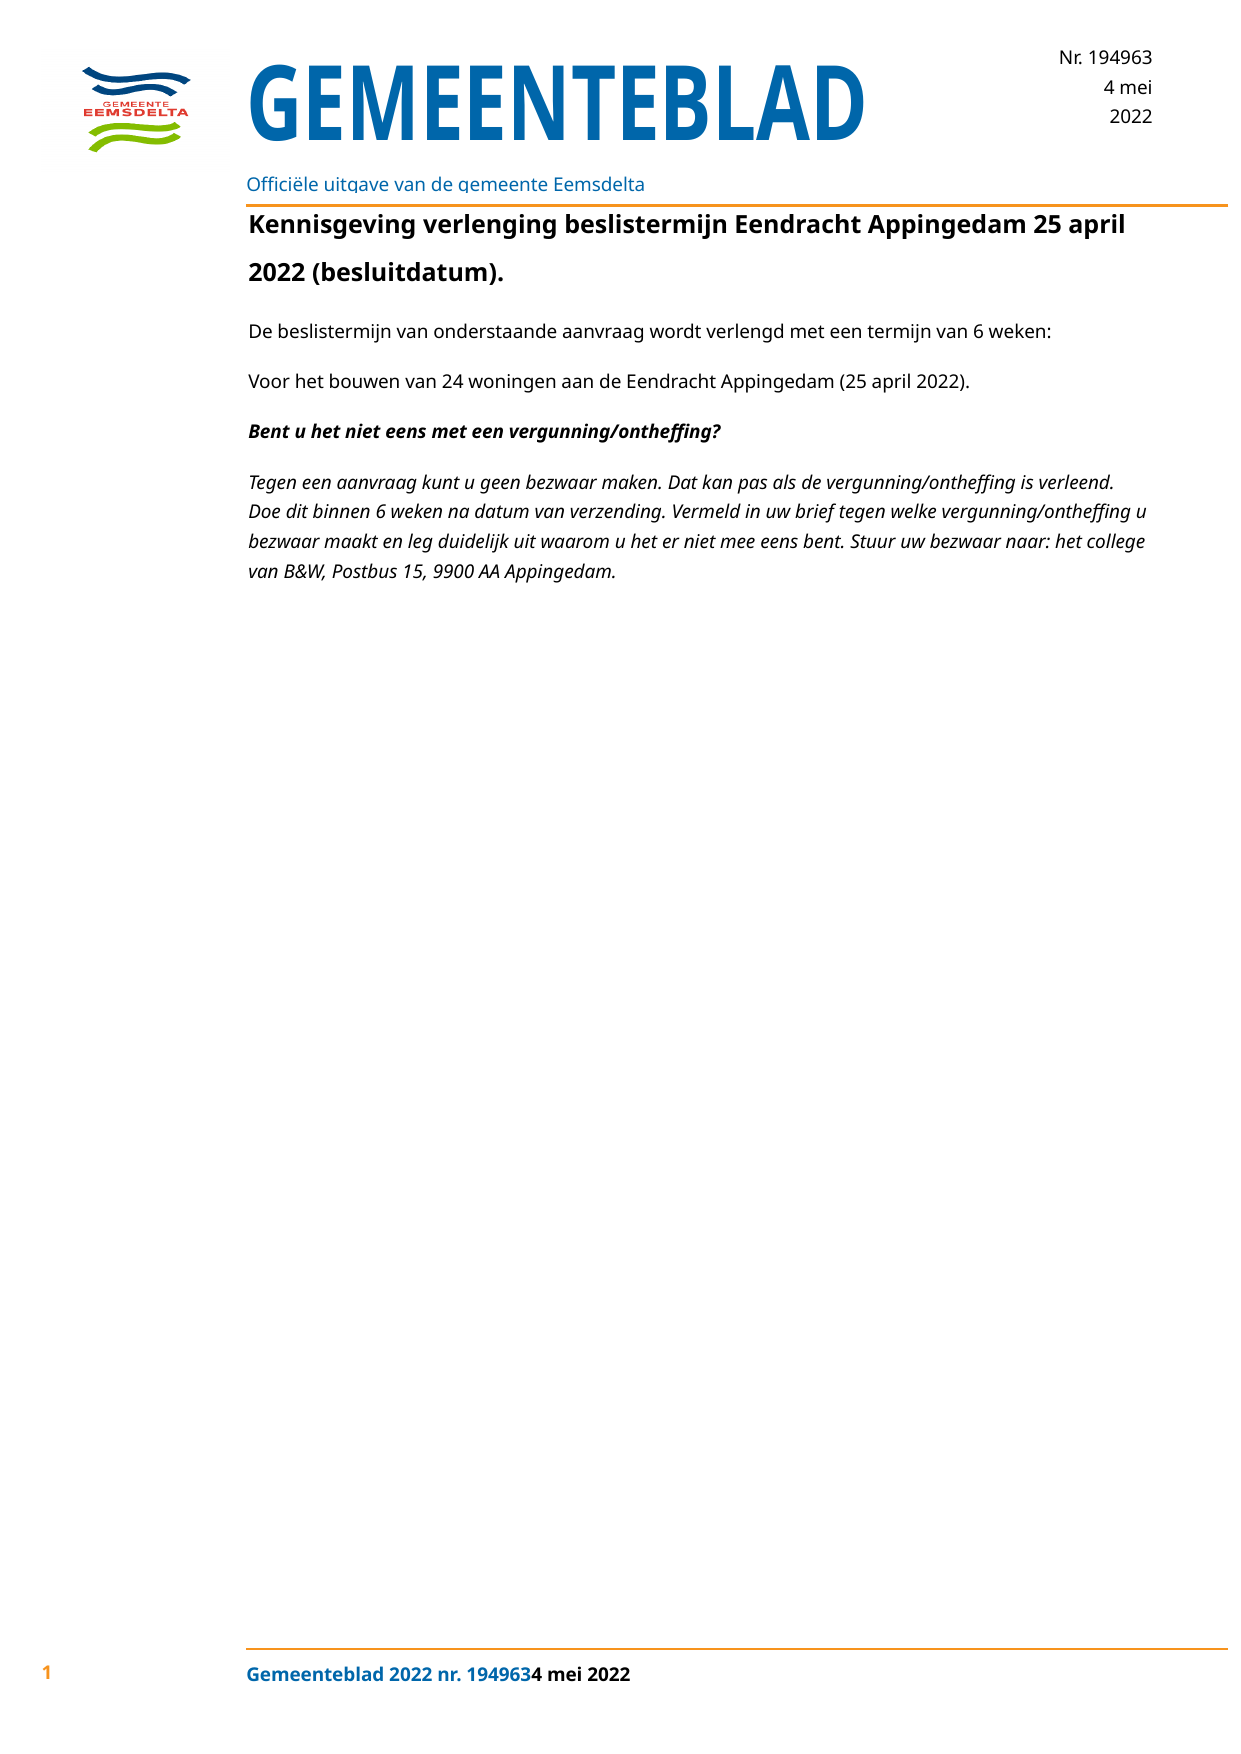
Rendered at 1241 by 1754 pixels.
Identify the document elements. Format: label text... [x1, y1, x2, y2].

picture [41, 47, 231, 172]
text De beslistermijn van onderstaande aanvraag wordt verlengd met een termijn van 6 weken: [248, 318, 1152, 344]
text Kennisgeving verlenging beslistermijn Eendracht Appingedam 25 april 2022 (besluitdatum). [248, 207, 1152, 288]
text Tegen een aanvraag kunt u geen bezwaar maken. Dat kan pas als de vergunning/ontheffing is verleend. Doe dit binnen 6 weken na datum van verzending. Vermeld in uw brief tegen welke vergunning/ontheffing u bezwaar maakt en leg duidelijk uit waarom u het er niet mee eens bent. Stuur uw bezwaar naar: het college van B&W, Postbus 15, 9900 AA Appingedam. [248, 469, 1152, 584]
text Voor het bouwen van 24 woningen aan de Eendracht Appingedam (25 april 2022). [248, 368, 1152, 394]
text Bent u het niet eens met een vergunning/ontheffing? [248, 419, 1152, 444]
